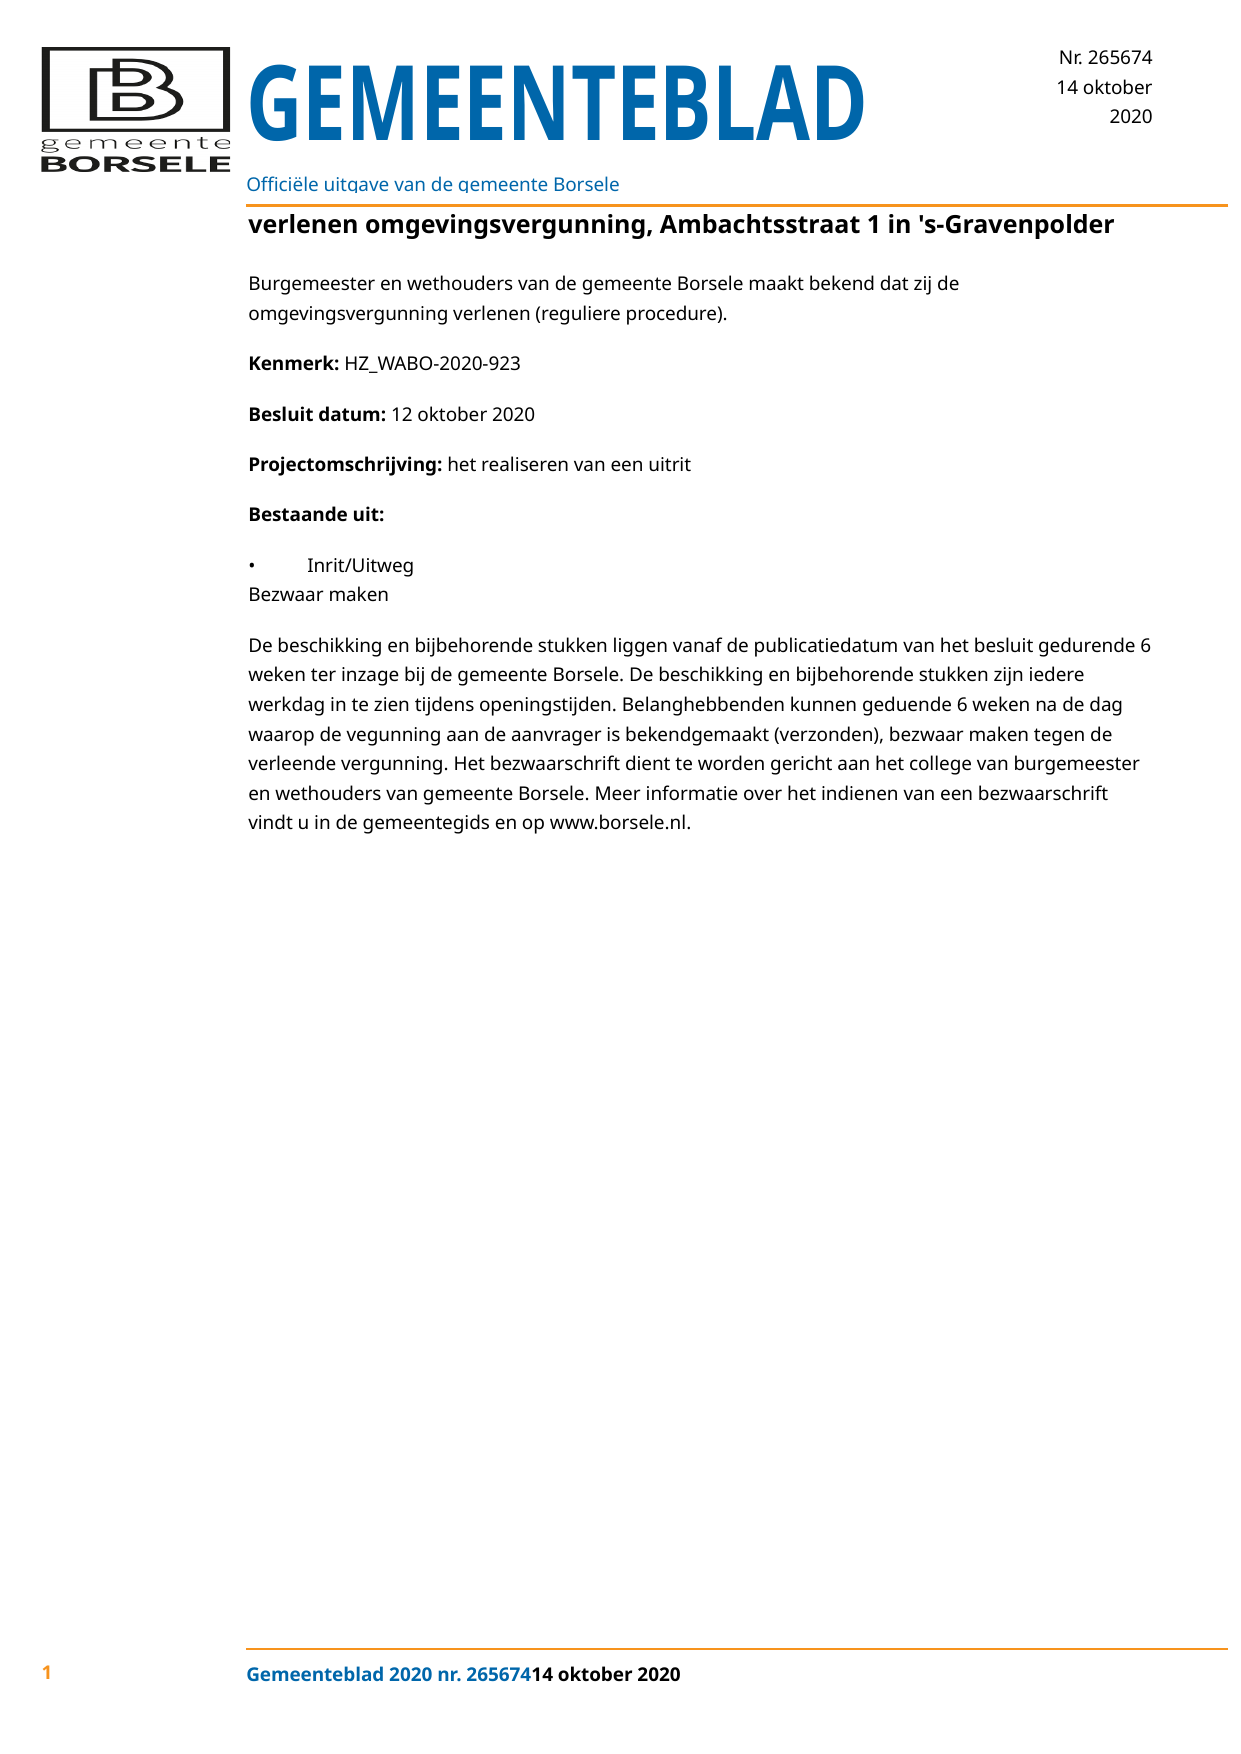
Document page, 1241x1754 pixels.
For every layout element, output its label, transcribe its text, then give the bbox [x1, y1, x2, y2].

text Burgemeester en wethouders van de gemeente Borsele maakt bekend dat zij de omgevingsvergunning verlenen (reguliere procedure). [248, 270, 1152, 326]
text Besluit datum: 12 oktober 2020 [248, 401, 1152, 426]
text Bestaande uit: [248, 502, 1152, 527]
text Bezwaar maken [248, 582, 1152, 607]
text De beschikking en bijbehorende stukken liggen vanaf de publicatiedatum van het besluit gedurende 6 weken ter inzage bij de gemeente Borsele. De beschikking en bijbehorende stukken zijn iedere werkdag in te zien tijdens openingstijden. Belanghebbenden kunnen geduende 6 weken na de dag waarop de vegunning aan de aanvrager is bekendgemaakt (verzonden), bezwaar maken tegen de verleende vergunning. Het bezwaarschrift dient te worden gericht aan het college van burgemeester en wethouders van gemeente Borsele. Meer informatie over het indienen van een bezwaarschrift vindt u in de gemeentegids en op www.borsele.nl. [248, 632, 1152, 835]
text verlenen omgevingsvergunning, Ambachtsstraat 1 in 's-Gravenpolder [248, 207, 1152, 241]
text Projectomschrijving: het realiseren van een uitrit [248, 451, 1152, 477]
picture [41, 47, 231, 172]
list Inrit/Uitweg [248, 552, 1152, 578]
text Kenmerk: HZ_WABO-2020-923 [248, 350, 1152, 376]
